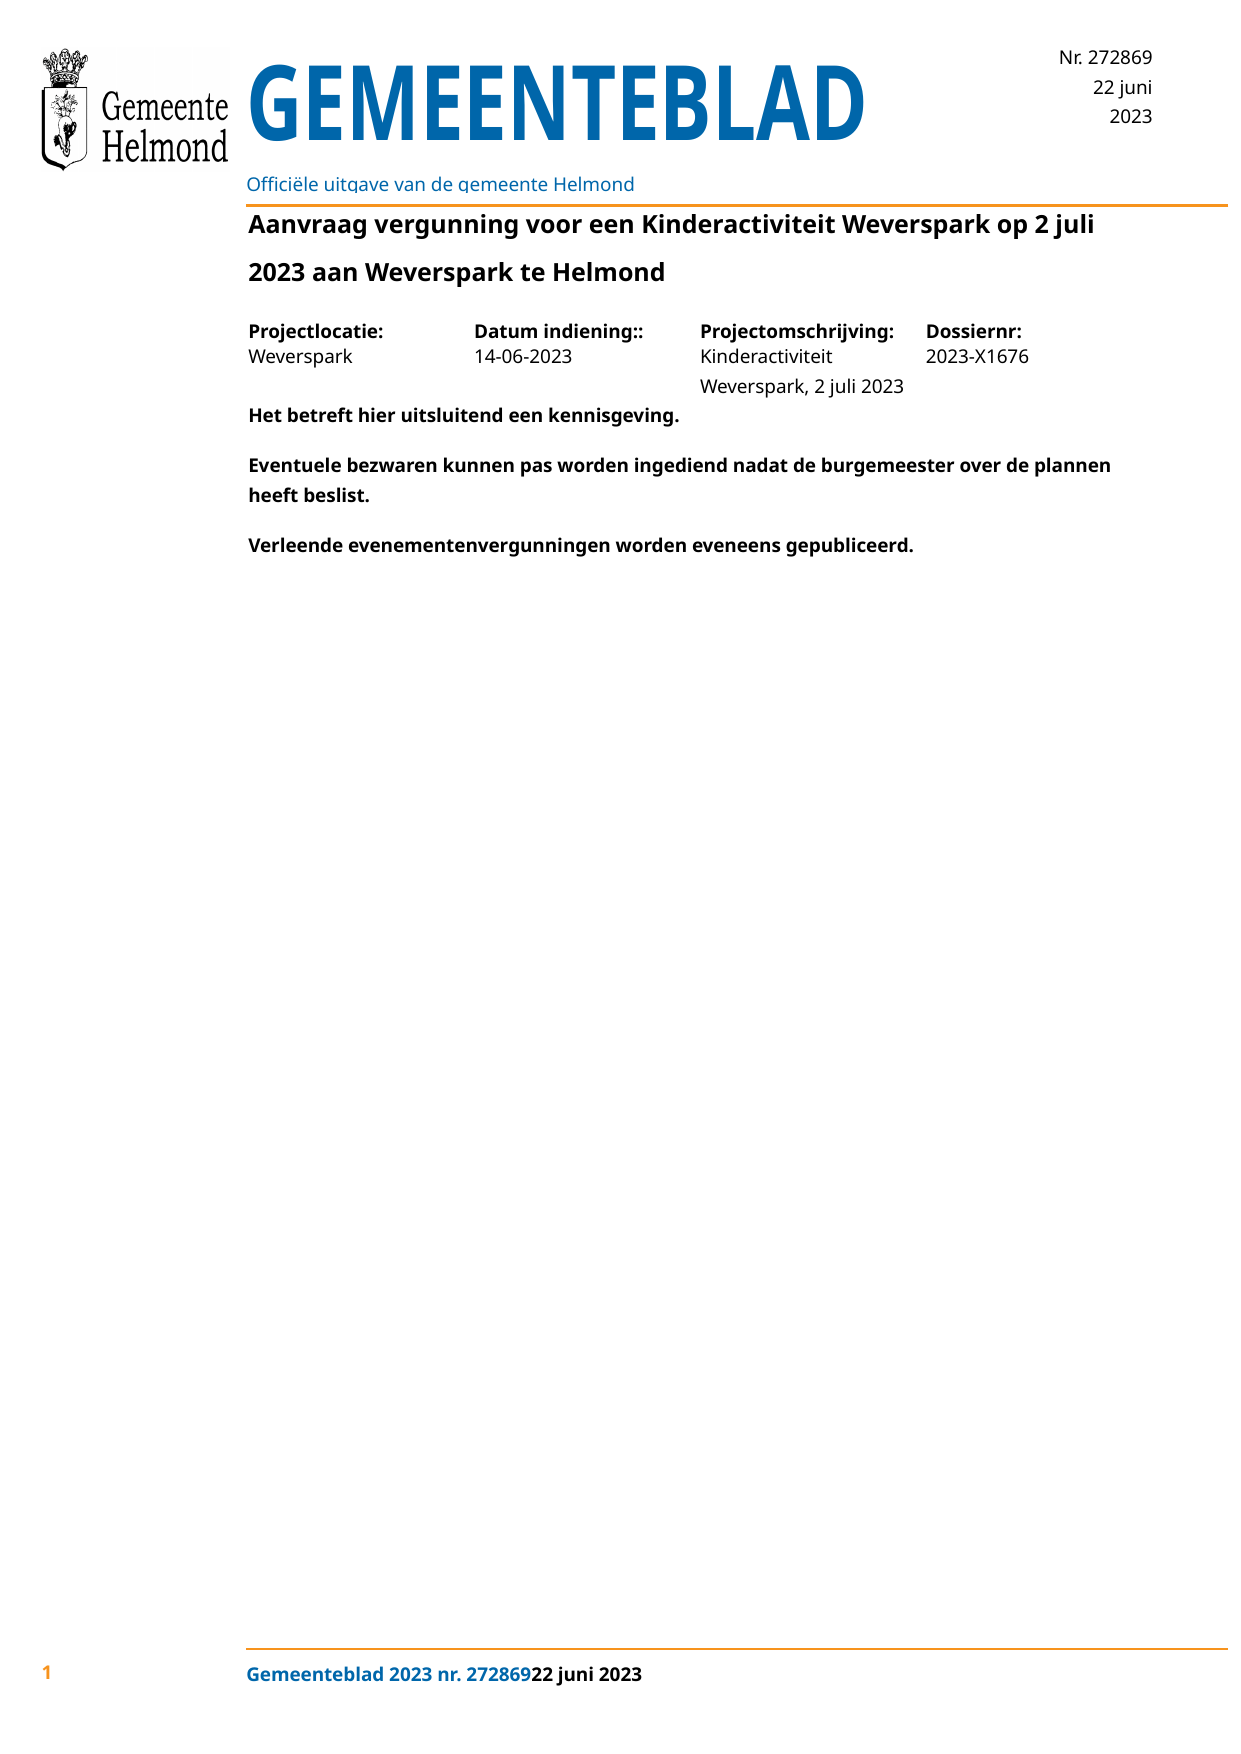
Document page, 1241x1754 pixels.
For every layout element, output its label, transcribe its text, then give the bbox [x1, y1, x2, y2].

text Eventuele bezwaren kunnen pas worden ingediend nadat de burgemeester over de plannen heeft beslist. [248, 453, 1152, 508]
table_cell 2023-X1676 [926, 344, 1152, 399]
picture [41, 47, 231, 172]
table_cell Weverspark [248, 344, 474, 399]
table_header Dossiernr: [926, 318, 1152, 344]
text Het betreft hier uitsluitend een kennisgeving. [248, 402, 1152, 428]
text Verleende evenementenvergunningen worden eveneens gepubliceerd. [248, 533, 1152, 558]
text Aanvraag vergunning voor een Kinderactiviteit Weverspark op 2 juli 2023 aan Weverspark te Helmond [248, 207, 1152, 288]
table_cell 14-06-2023 [474, 344, 700, 399]
table_header Datum indiening:: [474, 318, 700, 344]
table_header Projectlocatie: [248, 318, 474, 344]
table_cell Kinderactiviteit Weverspark, 2 juli 2023 [700, 344, 926, 399]
table_header Projectomschrijving: [700, 318, 926, 344]
